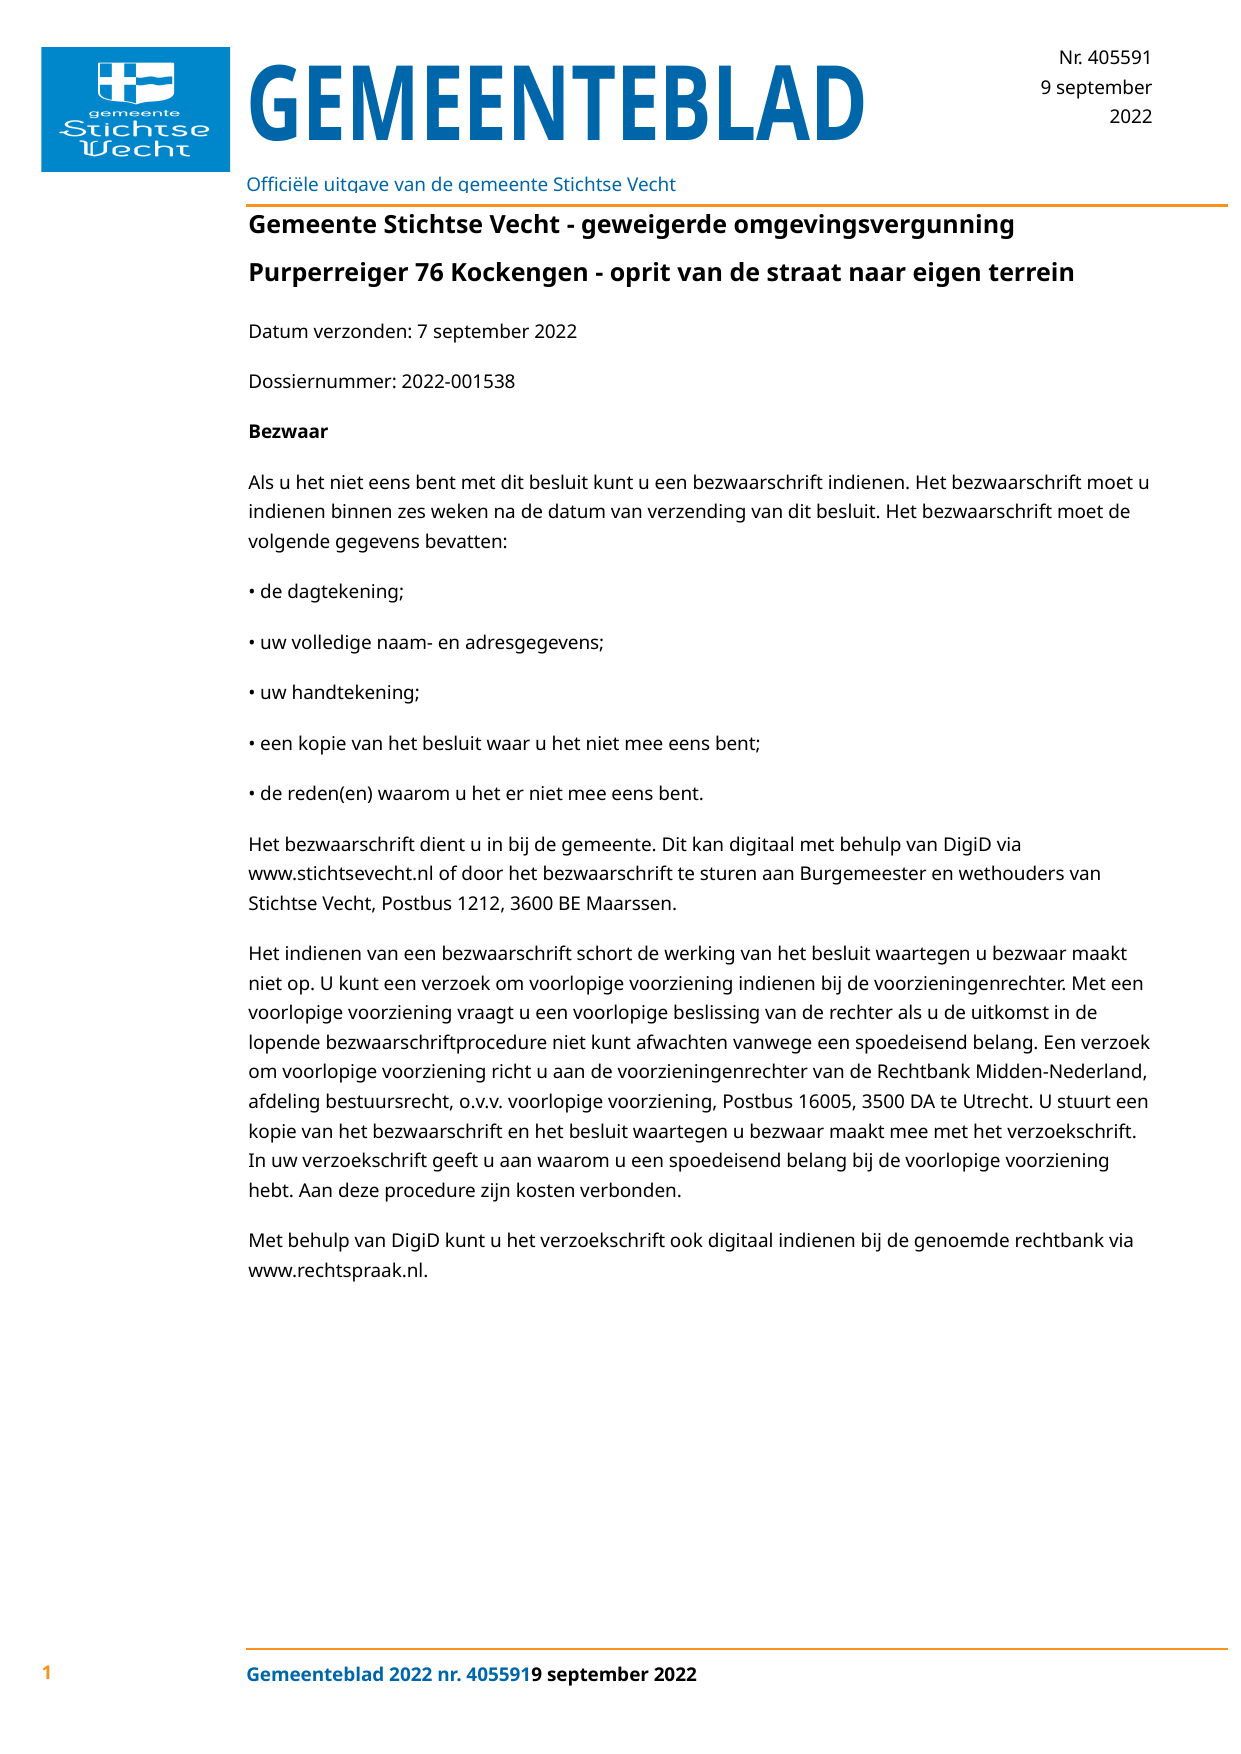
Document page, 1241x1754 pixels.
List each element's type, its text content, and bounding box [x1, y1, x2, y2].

text • uw volledige naam- en adresgegevens; [248, 629, 1152, 655]
text Het indienen van een bezwaarschrift schort de werking van het besluit waartegen u bezwaar maakt niet op. U kunt een verzoek om voorlopige voorziening indienen bij de voorzieningenrechter. Met een voorlopige voorziening vraagt u een voorlopige beslissing van de rechter als u de uitkomst in de lopende bezwaarschriftprocedure niet kunt afwachten vanwege een spoedeisend belang. Een verzoek om voorlopige voorziening richt u aan de voorzieningenrechter van de Rechtbank Midden-Nederland, afdeling bestuursrecht, o.v.v. voorlopige voorziening, Postbus 16005, 3500 DA te Utrecht. U stuurt een kopie van het bezwaarschrift en het besluit waartegen u bezwaar maakt mee met het verzoekschrift. In uw verzoekschrift geeft u aan waarom u een spoedeisend belang bij de voorlopige voorziening hebt. Aan deze procedure zijn kosten verbonden. [248, 940, 1152, 1203]
text • de reden(en) waarom u het er niet mee eens bent. [248, 780, 1152, 806]
text Met behulp van DigiD kunt u het verzoekschrift ook digitaal indienen bij de genoemde rechtbank via www.rechtspraak.nl. [248, 1227, 1152, 1283]
text Bezwaar [248, 419, 1152, 444]
text • uw handtekening; [248, 679, 1152, 705]
picture [137, 63, 174, 103]
picture [99, 63, 135, 101]
text Dossiernummer: 2022-001538 [248, 368, 1152, 394]
text Gemeente Stichtse Vecht - geweigerde omgevingsvergunning Purperreiger 76 Kockengen - oprit van de straat naar eigen terrein [248, 207, 1152, 288]
text • een kopie van het besluit waar u het niet mee eens bent; [248, 730, 1152, 756]
text Datum verzonden: 7 september 2022 [248, 318, 1152, 344]
text • de dagtekening; [248, 579, 1152, 604]
text Het bezwaarschrift dient u in bij de gemeente. Dit kan digitaal met behulp van DigiD via www.stichtsevecht.nl of door het bezwaarschrift te sturen aan Burgemeester en wethouders van Stichtse Vecht, Postbus 1212, 3600 BE Maarssen. [248, 831, 1152, 916]
text Als u het niet eens bent met dit besluit kunt u een bezwaarschrift indienen. Het bezwaarschrift moet u indienen binnen zes weken na de datum van verzending van dit besluit. Het bezwaarschrift moet de volgende gegevens bevatten: [248, 469, 1152, 554]
